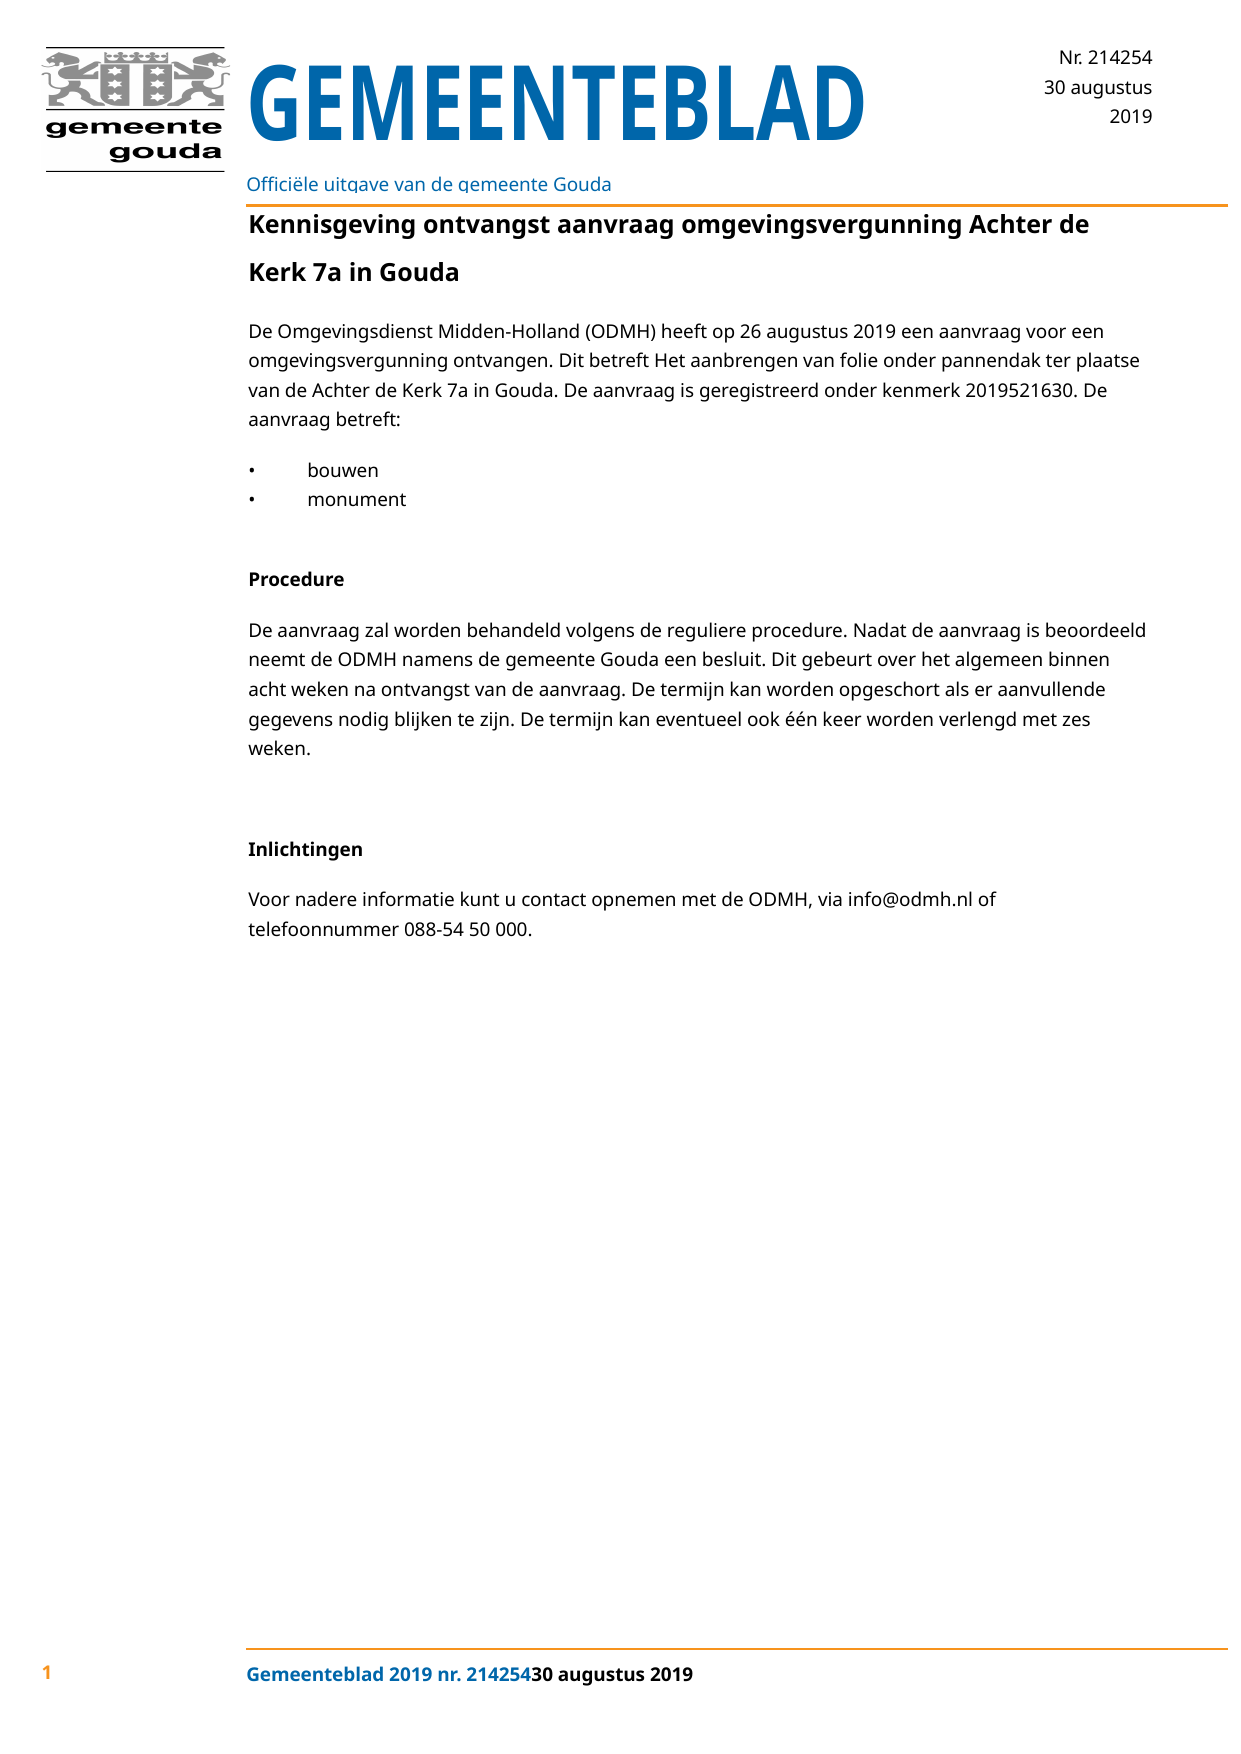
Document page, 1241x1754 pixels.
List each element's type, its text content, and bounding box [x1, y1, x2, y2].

text Voor nadere informatie kunt u contact opnemen met de ODMH, via info@odmh.nl of telefoonnummer 088-54 50 000. [248, 887, 1152, 942]
text Procedure [248, 567, 1152, 592]
text De Omgevingsdienst Midden-Holland (ODMH) heeft op 26 augustus 2019 een aanvraag voor een omgevingsvergunning ontvangen. Dit betreft Het aanbrengen van folie onder pannendak ter plaatse van de Achter de Kerk 7a in Gouda. De aanvraag is geregistreerd onder kenmerk 2019521630. De aanvraag betreft: [248, 318, 1152, 432]
text Kennisgeving ontvangst aanvraag omgevingsvergunning Achter de Kerk 7a in Gouda [248, 207, 1152, 288]
picture [41, 47, 231, 172]
list bouwen [248, 457, 1152, 483]
list monument [248, 487, 1152, 512]
text Inlichtingen [248, 836, 1152, 862]
text De aanvraag zal worden behandeld volgens de reguliere procedure. Nadat de aanvraag is beoordeeld neemt de ODMH namens de gemeente Gouda een besluit. Dit gebeurt over het algemeen binnen acht weken na ontvangst van de aanvraag. De termijn kan worden opgeschort als er aanvullende gegevens nodig blijken te zijn. De termijn kan eventueel ook één keer worden verlengd met zes weken. [248, 617, 1152, 761]
